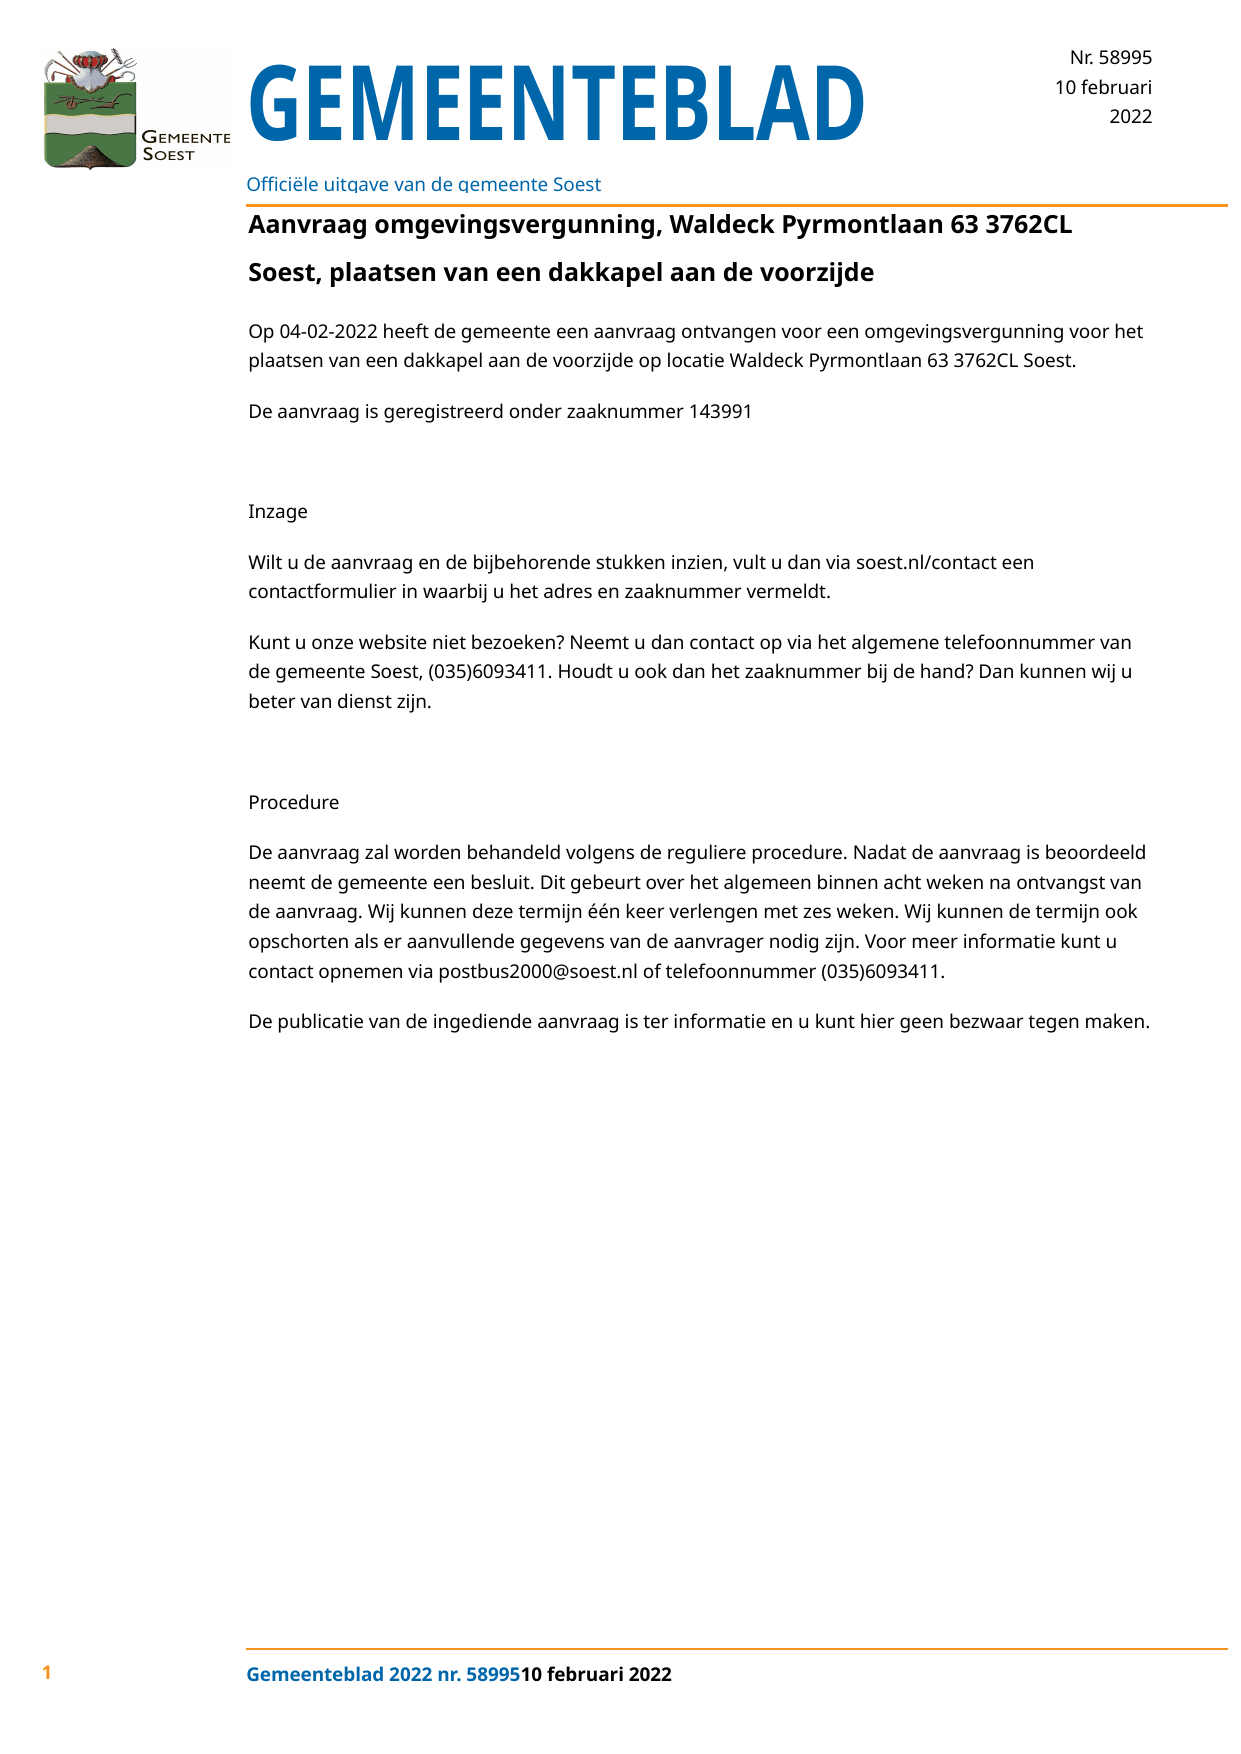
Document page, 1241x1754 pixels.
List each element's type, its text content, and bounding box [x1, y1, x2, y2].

text Procedure [248, 789, 1152, 815]
text Wilt u de aanvraag en de bijbehorende stukken inzien, vult u dan via soest.nl/contact een contactformulier in waarbij u het adres en zaaknummer vermeldt. [248, 549, 1152, 604]
text Aanvraag omgevingsvergunning, Waldeck Pyrmontlaan 63 3762CL Soest, plaatsen van een dakkapel aan de voorzijde [248, 207, 1152, 288]
text Kunt u onze website niet bezoeken? Neemt u dan contact op via het algemene telefoonnummer van de gemeente Soest, (035)6093411. Houdt u ook dan het zaaknummer bij de hand? Dan kunnen wij u beter van dienst zijn. [248, 629, 1152, 714]
text De aanvraag is geregistreerd onder zaaknummer 143991 [248, 398, 1152, 424]
text Inzage [248, 499, 1152, 524]
picture [41, 47, 231, 172]
text De publicatie van de ingediende aanvraag is ter informatie en u kunt hier geen bezwaar tegen maken. [248, 1008, 1152, 1034]
text De aanvraag zal worden behandeld volgens de reguliere procedure. Nadat de aanvraag is beoordeeld neemt de gemeente een besluit. Dit gebeurt over het algemeen binnen acht weken na ontvangst van de aanvraag. Wij kunnen deze termijn één keer verlengen met zes weken. Wij kunnen de termijn ook opschorten als er aanvullende gegevens van de aanvrager nodig zijn. Voor meer informatie kunt u contact opnemen via postbus2000@soest.nl of telefoonnummer (035)6093411. [248, 839, 1152, 984]
text Op 04-02-2022 heeft de gemeente een aanvraag ontvangen voor een omgevingsvergunning voor het plaatsen van een dakkapel aan de voorzijde op locatie Waldeck Pyrmontlaan 63 3762CL Soest. [248, 318, 1152, 373]
